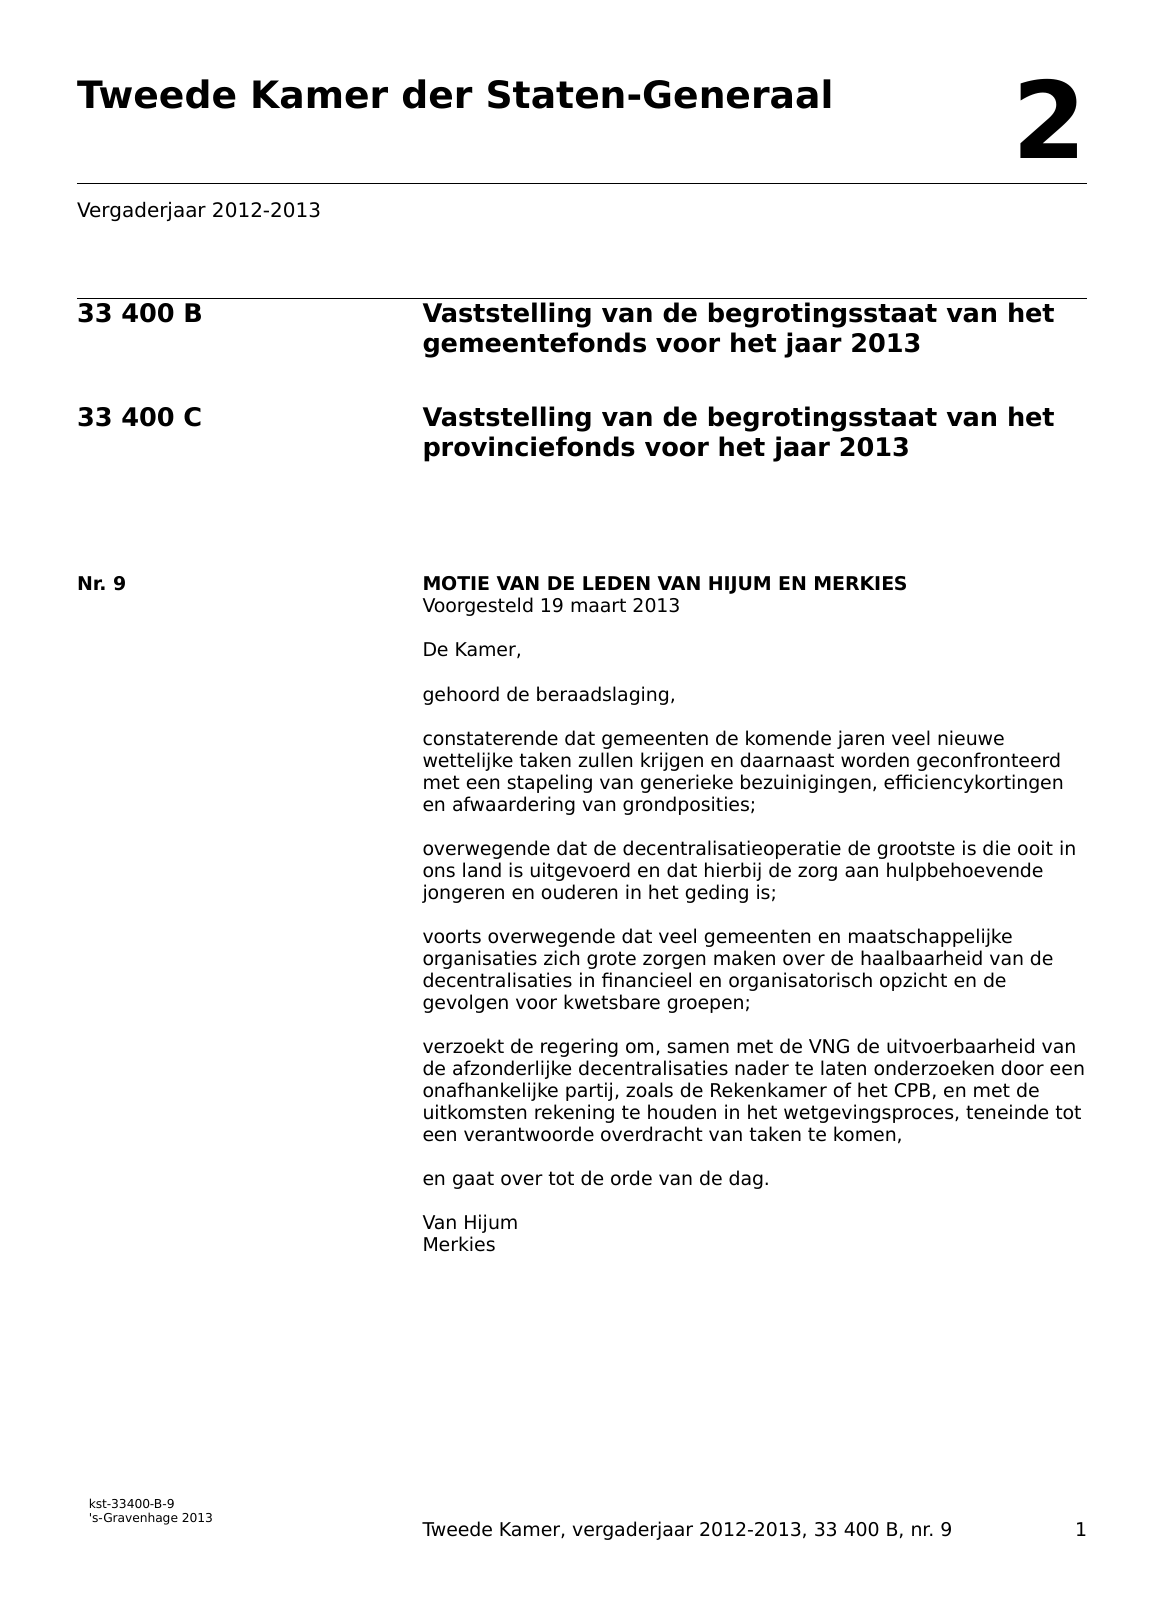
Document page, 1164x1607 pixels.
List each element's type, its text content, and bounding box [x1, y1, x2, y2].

subtitle Nr. 9 MOTIE VAN DE LEDEN VAN HIJUM EN MERKIES [77, 573, 1087, 595]
text De Kamer, [422, 639, 1087, 661]
subtitle 33 400 C Vaststelling van de begrotingsstaat van het provinciefonds voor het jaar 2013 [77, 403, 1087, 462]
text kst-33400-B-9 [88, 1497, 323, 1511]
table_header Tweede Kamer der Staten-Generaal [77, 59, 886, 183]
text 's-Gravenhage 2013 [88, 1511, 323, 1525]
text Merkies [422, 1234, 1087, 1256]
text voorts overwegende dat veel gemeenten en maatschappelijke organisaties zich grote zorgen maken over de haalbaarheid van de decentralisaties in financieel en organisatorisch opzicht en de gevolgen voor kwetsbare groepen; [422, 926, 1087, 1014]
text gehoord de beraadslaging, [422, 683, 1087, 705]
text en gaat over tot de orde van de dag. [422, 1168, 1087, 1190]
text Van Hijum [422, 1212, 1087, 1234]
text constaterende dat gemeenten de komende jaren veel nieuwe wettelijke taken zullen krijgen en daarnaast worden geconfronteerd met een stapeling van generieke bezuinigingen, efficiencykortingen en afwaardering van grondposities; [422, 728, 1087, 816]
table_header 2 [886, 59, 1087, 183]
subtitle 33 400 B Vaststelling van de begrotingsstaat van het gemeentefonds voor het jaar 2013 [77, 299, 1087, 358]
table_cell Vergaderjaar 2012-2013 [77, 184, 1087, 298]
text verzoekt de regering om, samen met de VNG de uitvoerbaarheid van de afzonderlijke decentralisaties nader te laten onderzoeken door een onafhankelijke partij, zoals de Rekenkamer of het CPB, en met de uitkomsten rekening te houden in het wetgevingsproces, teneinde tot een verantwoorde overdracht van taken te komen, [422, 1036, 1087, 1146]
text overwegende dat de decentralisatieoperatie de grootste is die ooit in ons land is uitgevoerd en dat hierbij de zorg aan hulpbehoevende jongeren en ouderen in het geding is; [422, 838, 1087, 904]
text Voorgesteld 19 maart 2013 [422, 595, 1087, 617]
